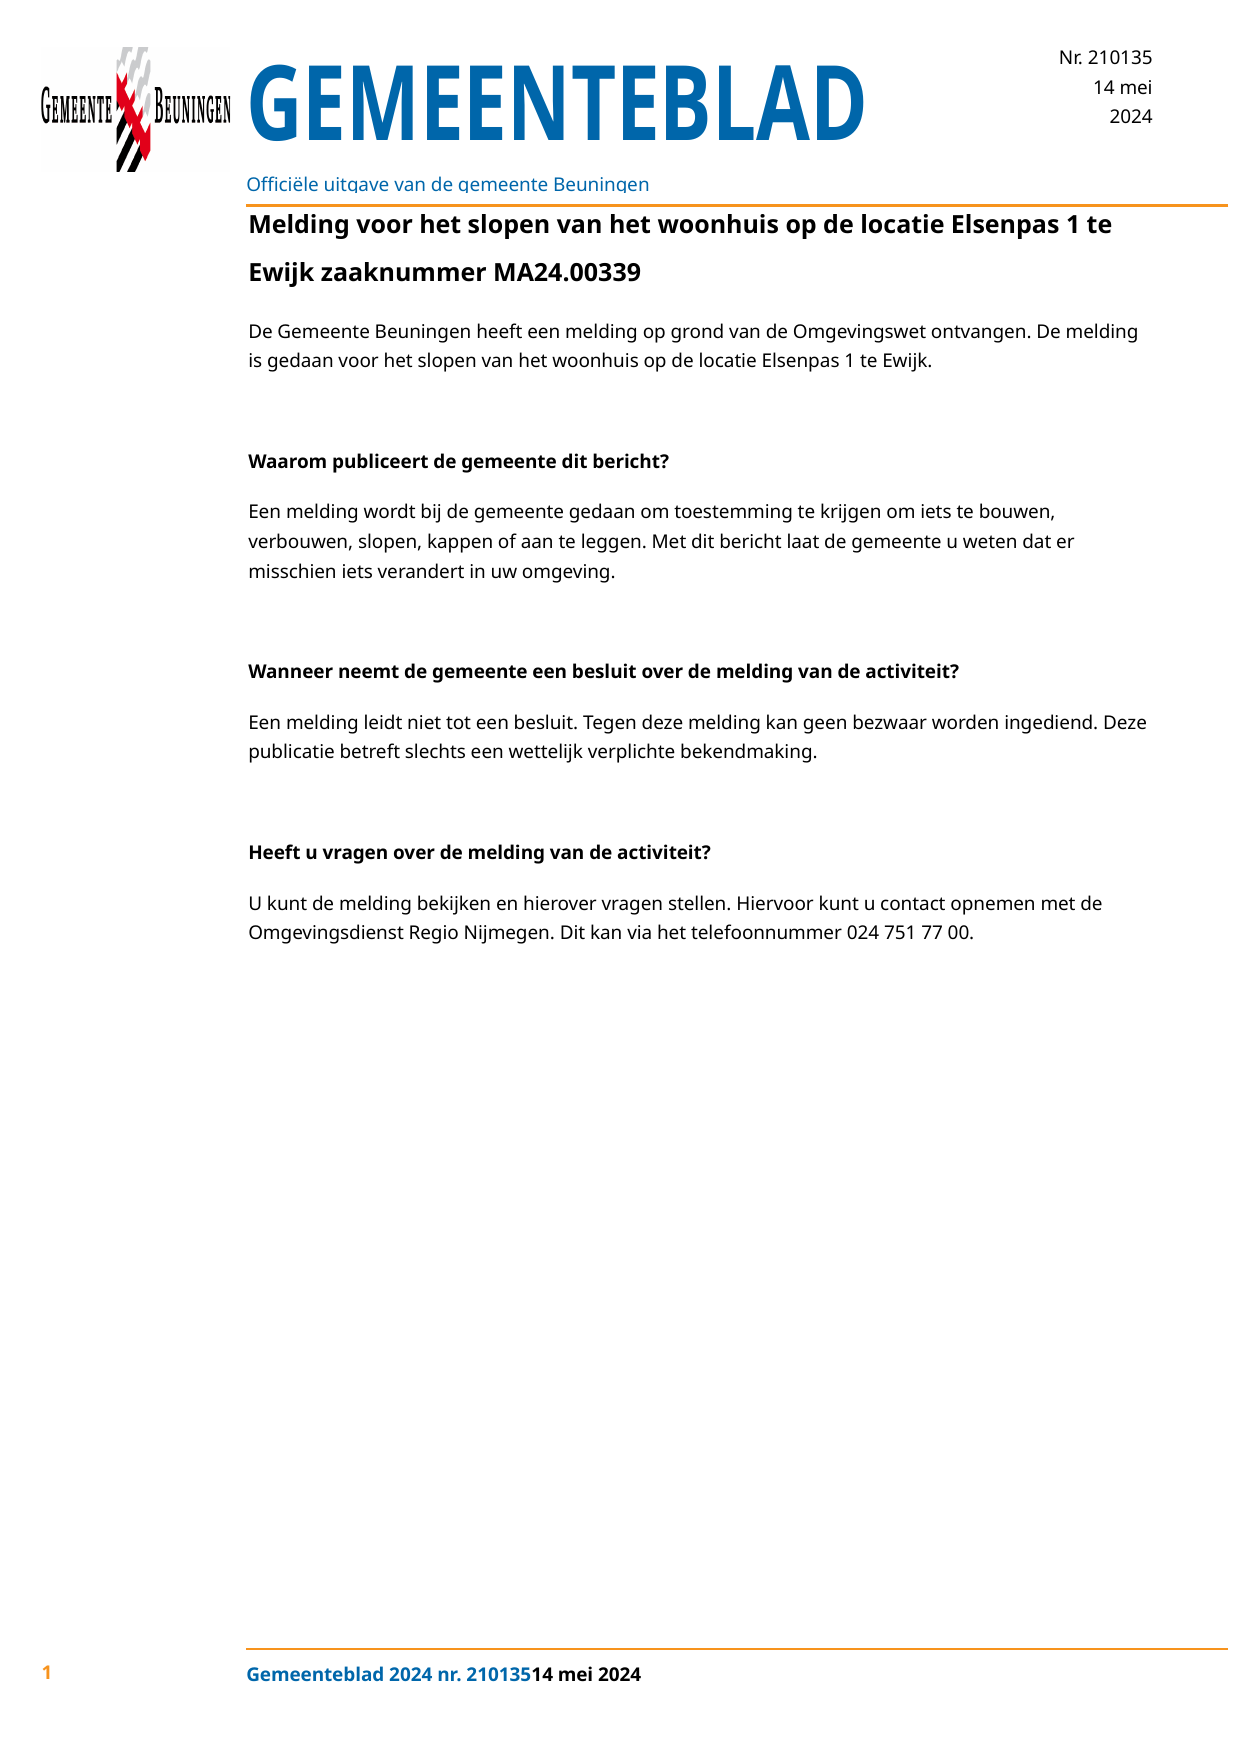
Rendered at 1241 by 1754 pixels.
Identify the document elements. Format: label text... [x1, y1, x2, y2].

text U kunt de melding bekijken en hierover vragen stellen. Hiervoor kunt u contact opnemen met de Omgevingsdienst Regio Nijmegen. Dit kan via het telefoonnummer 024 751 77 00. [248, 890, 1152, 945]
text Waarom publiceert de gemeente dit bericht? [248, 448, 1152, 474]
text Een melding wordt bij de gemeente gedaan om toestemming te krijgen om iets te bouwen, verbouwen, slopen, kappen of aan te leggen. Met dit bericht laat de gemeente u weten dat er misschien iets verandert in uw omgeving. [248, 499, 1152, 584]
picture [41, 47, 231, 172]
text Een melding leidt niet tot een besluit. Tegen deze melding kan geen bezwaar worden ingediend. Deze publicatie betreft slechts een wettelijk verplichte bekendmaking. [248, 709, 1152, 764]
text De Gemeente Beuningen heeft een melding op grond van de Omgevingswet ontvangen. De melding is gedaan voor het slopen van het woonhuis op de locatie Elsenpas 1 te Ewijk. [248, 318, 1152, 373]
text Wanneer neemt de gemeente een besluit over de melding van de activiteit? [248, 659, 1152, 684]
text Heeft u vragen over de melding van de activiteit? [248, 839, 1152, 865]
text Melding voor het slopen van het woonhuis op de locatie Elsenpas 1 te Ewijk zaaknummer MA24.00339 [248, 207, 1152, 288]
